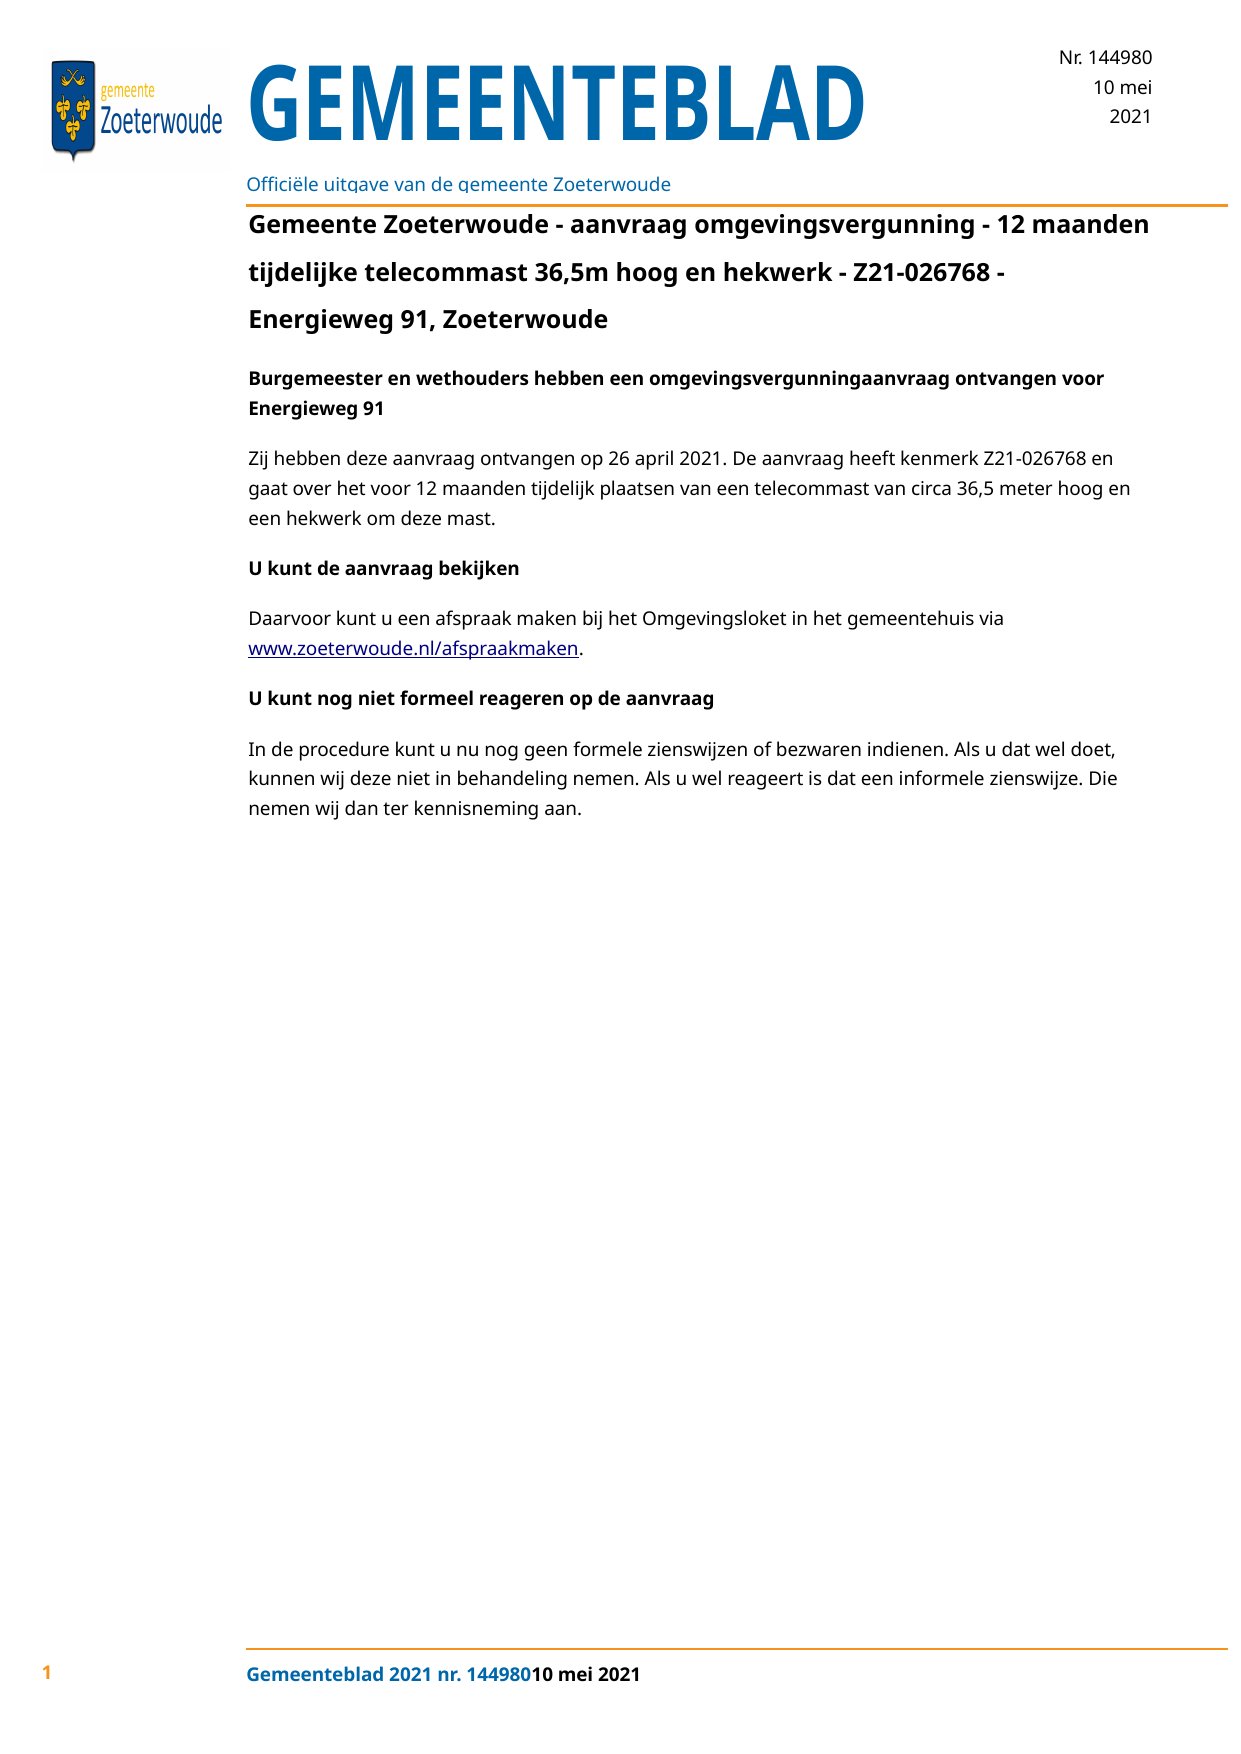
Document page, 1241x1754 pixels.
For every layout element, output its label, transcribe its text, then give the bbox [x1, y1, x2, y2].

text In de procedure kunt u nu nog geen formele zienswijzen of bezwaren indienen. Als u dat wel doet, kunnen wij deze niet in behandeling nemen. Als u wel reageert is dat een informele zienswijze. Die nemen wij dan ter kennisneming aan. [248, 736, 1152, 821]
text U kunt de aanvraag bekijken [248, 555, 1152, 581]
text Zij hebben deze aanvraag ontvangen op 26 april 2021. De aanvraag heeft kenmerk Z21-026768 en gaat over het voor 12 maanden tijdelijk plaatsen van een telecommast van circa 36,5 meter hoog en een hekwerk om deze mast. [248, 446, 1152, 530]
text Gemeente Zoeterwoude - aanvraag omgevingsvergunning - 12 maanden tijdelijke telecommast 36,5m hoog en hekwerk - Z21-026768 - Energieweg 91, Zoeterwoude [248, 207, 1152, 336]
text Daarvoor kunt u een afspraak maken bij het Omgevingsloket in het gemeentehuis via www.zoeterwoude.nl/afspraakmaken. [248, 606, 1152, 661]
text Burgemeester en wethouders hebben een omgevingsvergunningaanvraag ontvangen voor Energieweg 91 [248, 366, 1152, 421]
text U kunt nog niet formeel reageren op de aanvraag [248, 686, 1152, 711]
picture [41, 47, 231, 172]
